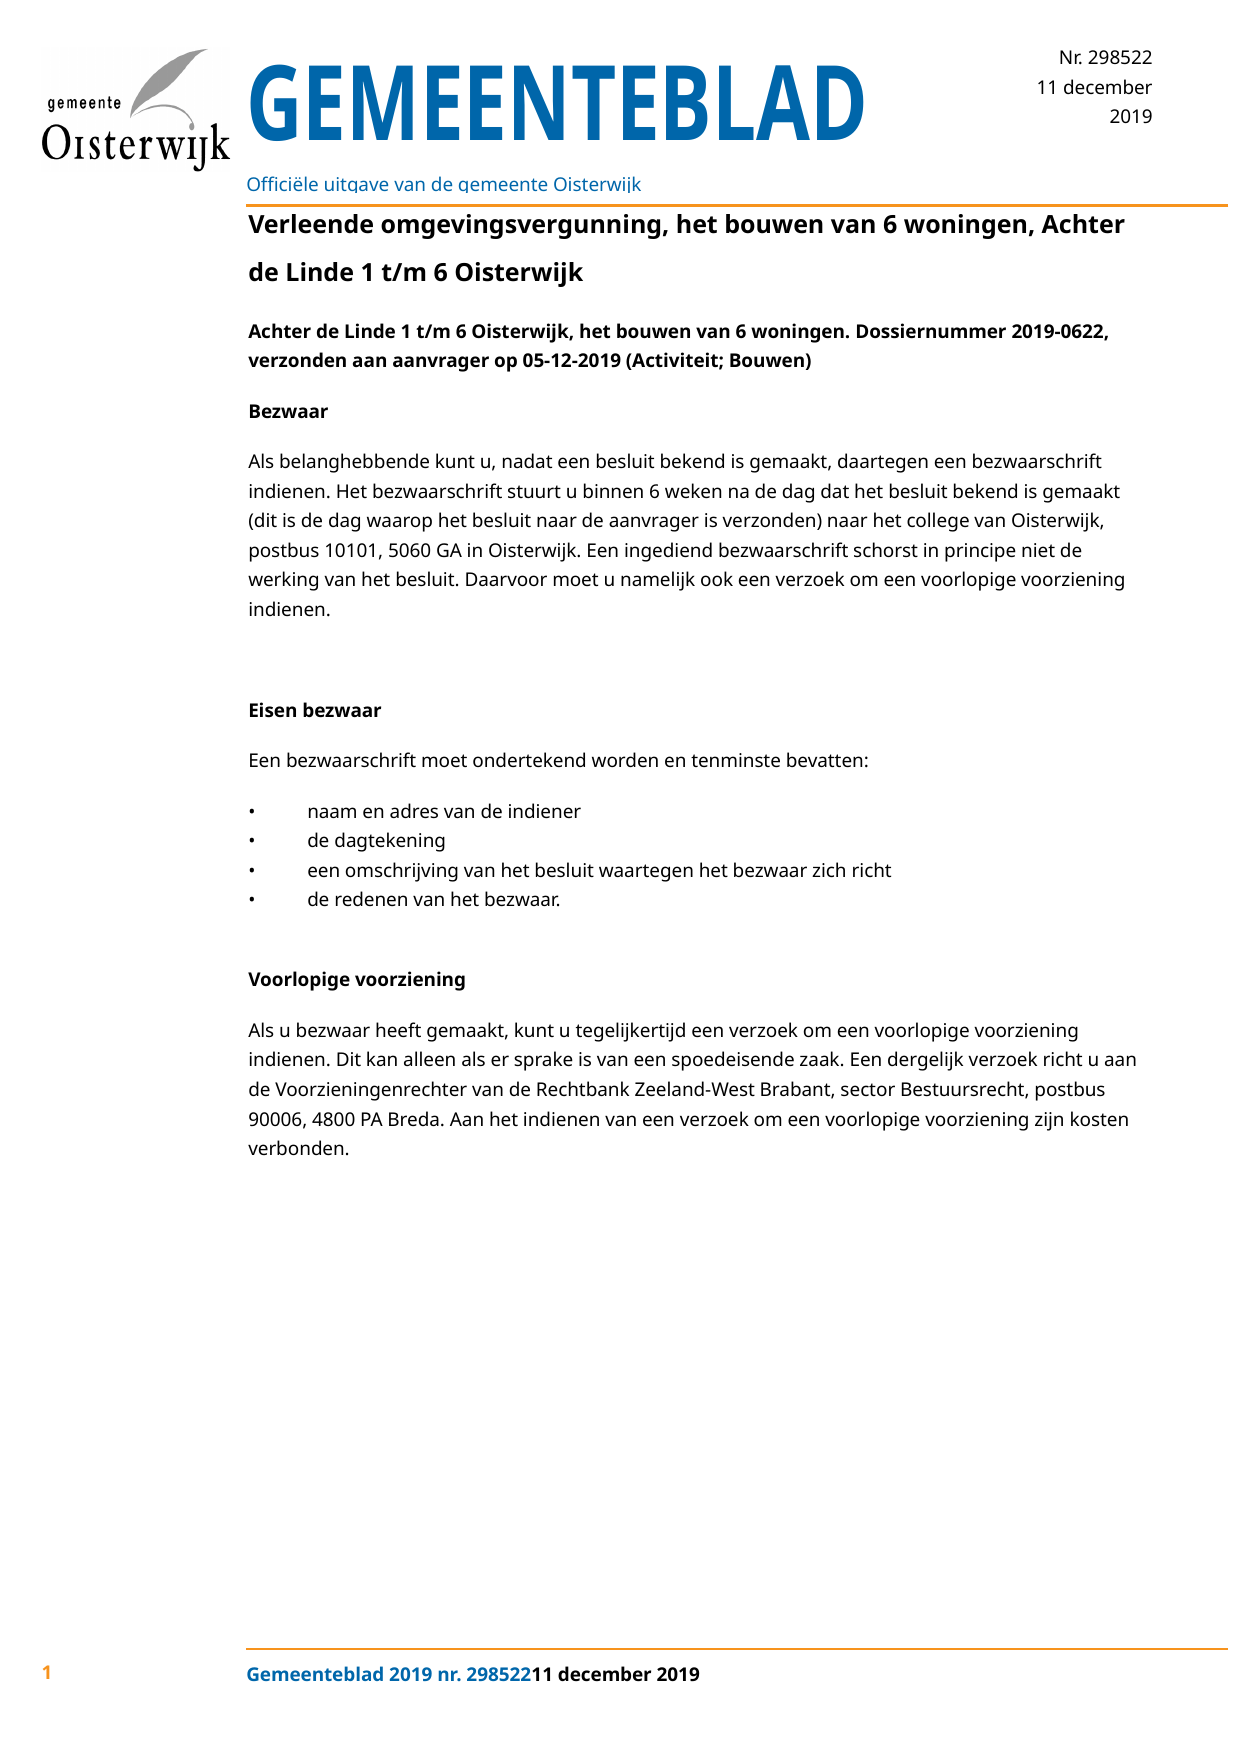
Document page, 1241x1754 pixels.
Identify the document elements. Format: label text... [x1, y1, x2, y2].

text Als u bezwaar heeft gemaakt, kunt u tegelijkertijd een verzoek om een voorlopige voorziening indienen. Dit kan alleen als er sprake is van een spoedeisende zaak. Een dergelijk verzoek richt u aan de Voorzieningenrechter van de Rechtbank Zeeland-West Brabant, sector Bestuursrecht, postbus 90006, 4800 PA Breda. Aan het indienen van een verzoek om een voorlopige voorziening zijn kosten verbonden. [248, 1017, 1152, 1161]
list de redenen van het bezwaar. [248, 887, 1152, 912]
text Eisen bezwaar [248, 697, 1152, 723]
list een omschrijving van het besluit waartegen het bezwaar zich richt [248, 857, 1152, 883]
text Achter de Linde 1 t/m 6 Oisterwijk, het bouwen van 6 woningen. Dossiernummer 2019-0622, verzonden aan aanvrager op 05-12-2019 (Activiteit; Bouwen) [248, 318, 1152, 373]
list de dagtekening [248, 827, 1152, 853]
list naam en adres van de indiener [248, 798, 1152, 824]
text Een bezwaarschrift moet ondertekend worden en tenminste bevatten: [248, 747, 1152, 773]
text Verleende omgevingsvergunning, het bouwen van 6 woningen, Achter de Linde 1 t/m 6 Oisterwijk [248, 207, 1152, 288]
text Voorlopige voorziening [248, 967, 1152, 992]
text Als belanghebbende kunt u, nadat een besluit bekend is gemaakt, daartegen een bezwaarschrift indienen. Het bezwaarschrift stuurt u binnen 6 weken na de dag dat het besluit bekend is gemaakt (dit is de dag waarop het besluit naar de aanvrager is verzonden) naar het college van Oisterwijk, postbus 10101, 5060 GA in Oisterwijk. Een ingediend bezwaarschrift schorst in principe niet de werking van het besluit. Daarvoor moet u namelijk ook een verzoek om een voorlopige voorziening indienen. [248, 448, 1152, 622]
picture [41, 47, 231, 172]
text Bezwaar [248, 398, 1152, 424]
